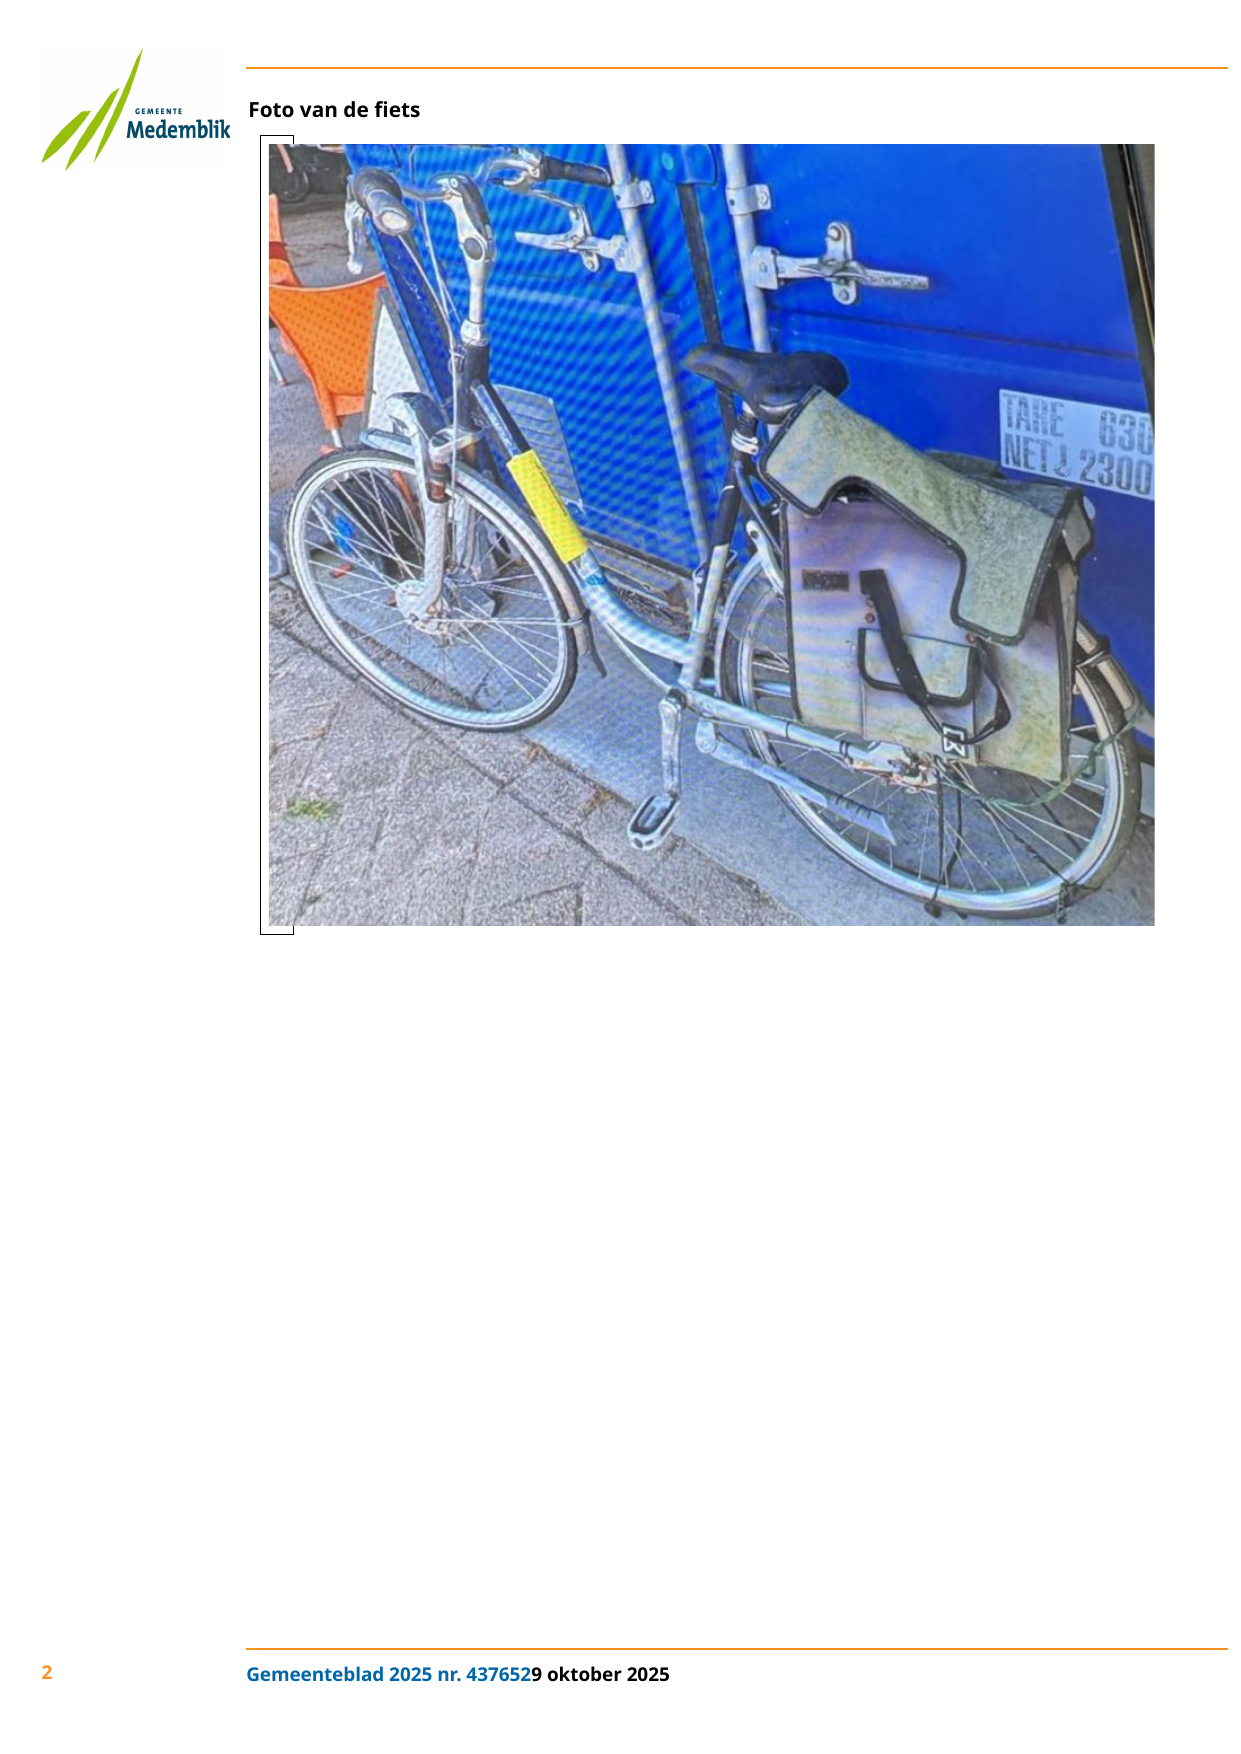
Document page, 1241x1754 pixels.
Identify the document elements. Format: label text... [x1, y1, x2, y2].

picture [268, 144, 1155, 926]
picture [41, 47, 231, 172]
text Foto van de fiets [248, 95, 1152, 123]
